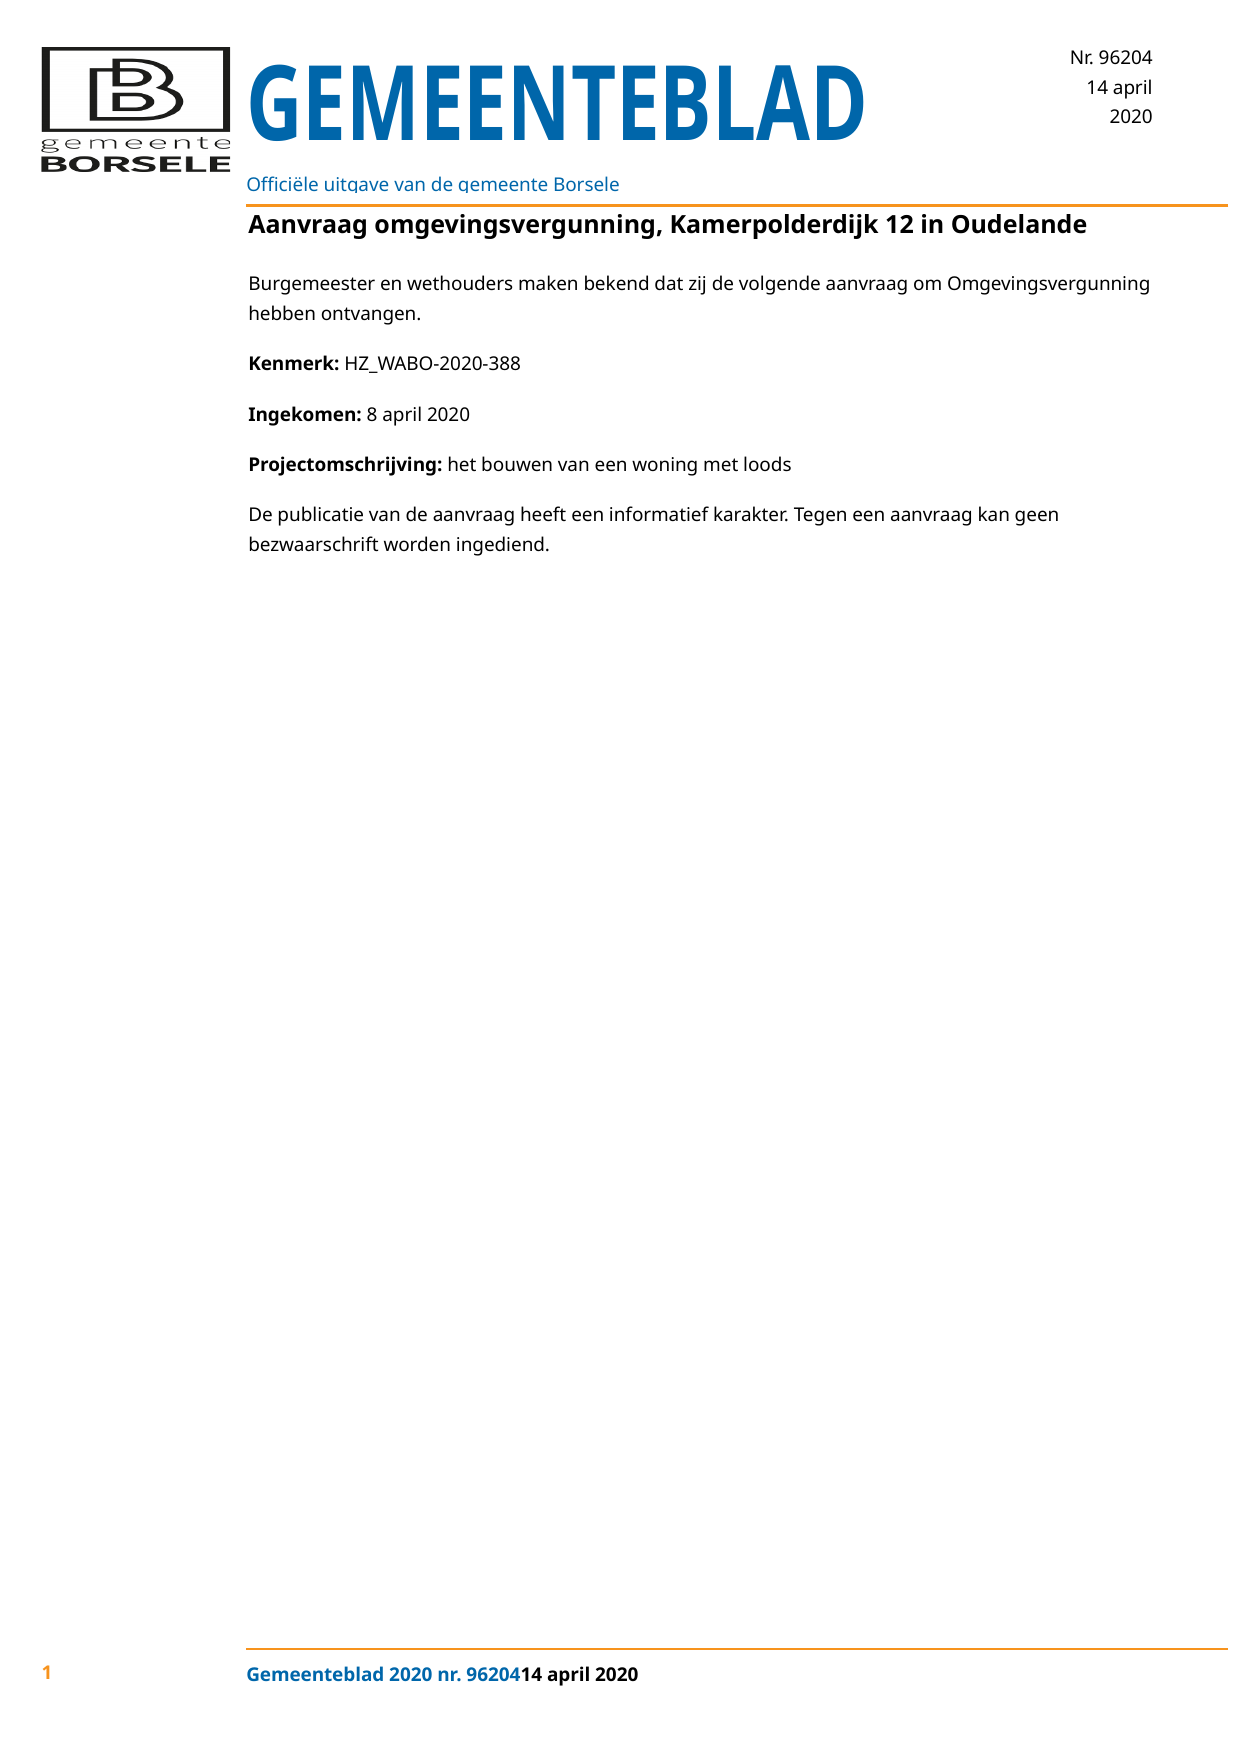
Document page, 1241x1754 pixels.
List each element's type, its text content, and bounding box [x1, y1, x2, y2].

text Ingekomen: 8 april 2020 [248, 401, 1152, 426]
picture [41, 47, 231, 172]
text Projectomschrijving: het bouwen van een woning met loods [248, 451, 1152, 477]
text Kenmerk: HZ_WABO-2020-388 [248, 350, 1152, 376]
text Burgemeester en wethouders maken bekend dat zij de volgende aanvraag om Omgevingsvergunning hebben ontvangen. [248, 270, 1152, 326]
text Aanvraag omgevingsvergunning, Kamerpolderdijk 12 in Oudelande [248, 207, 1152, 241]
text De publicatie van de aanvraag heeft een informatief karakter. Tegen een aanvraag kan geen bezwaarschrift worden ingediend. [248, 502, 1152, 557]
